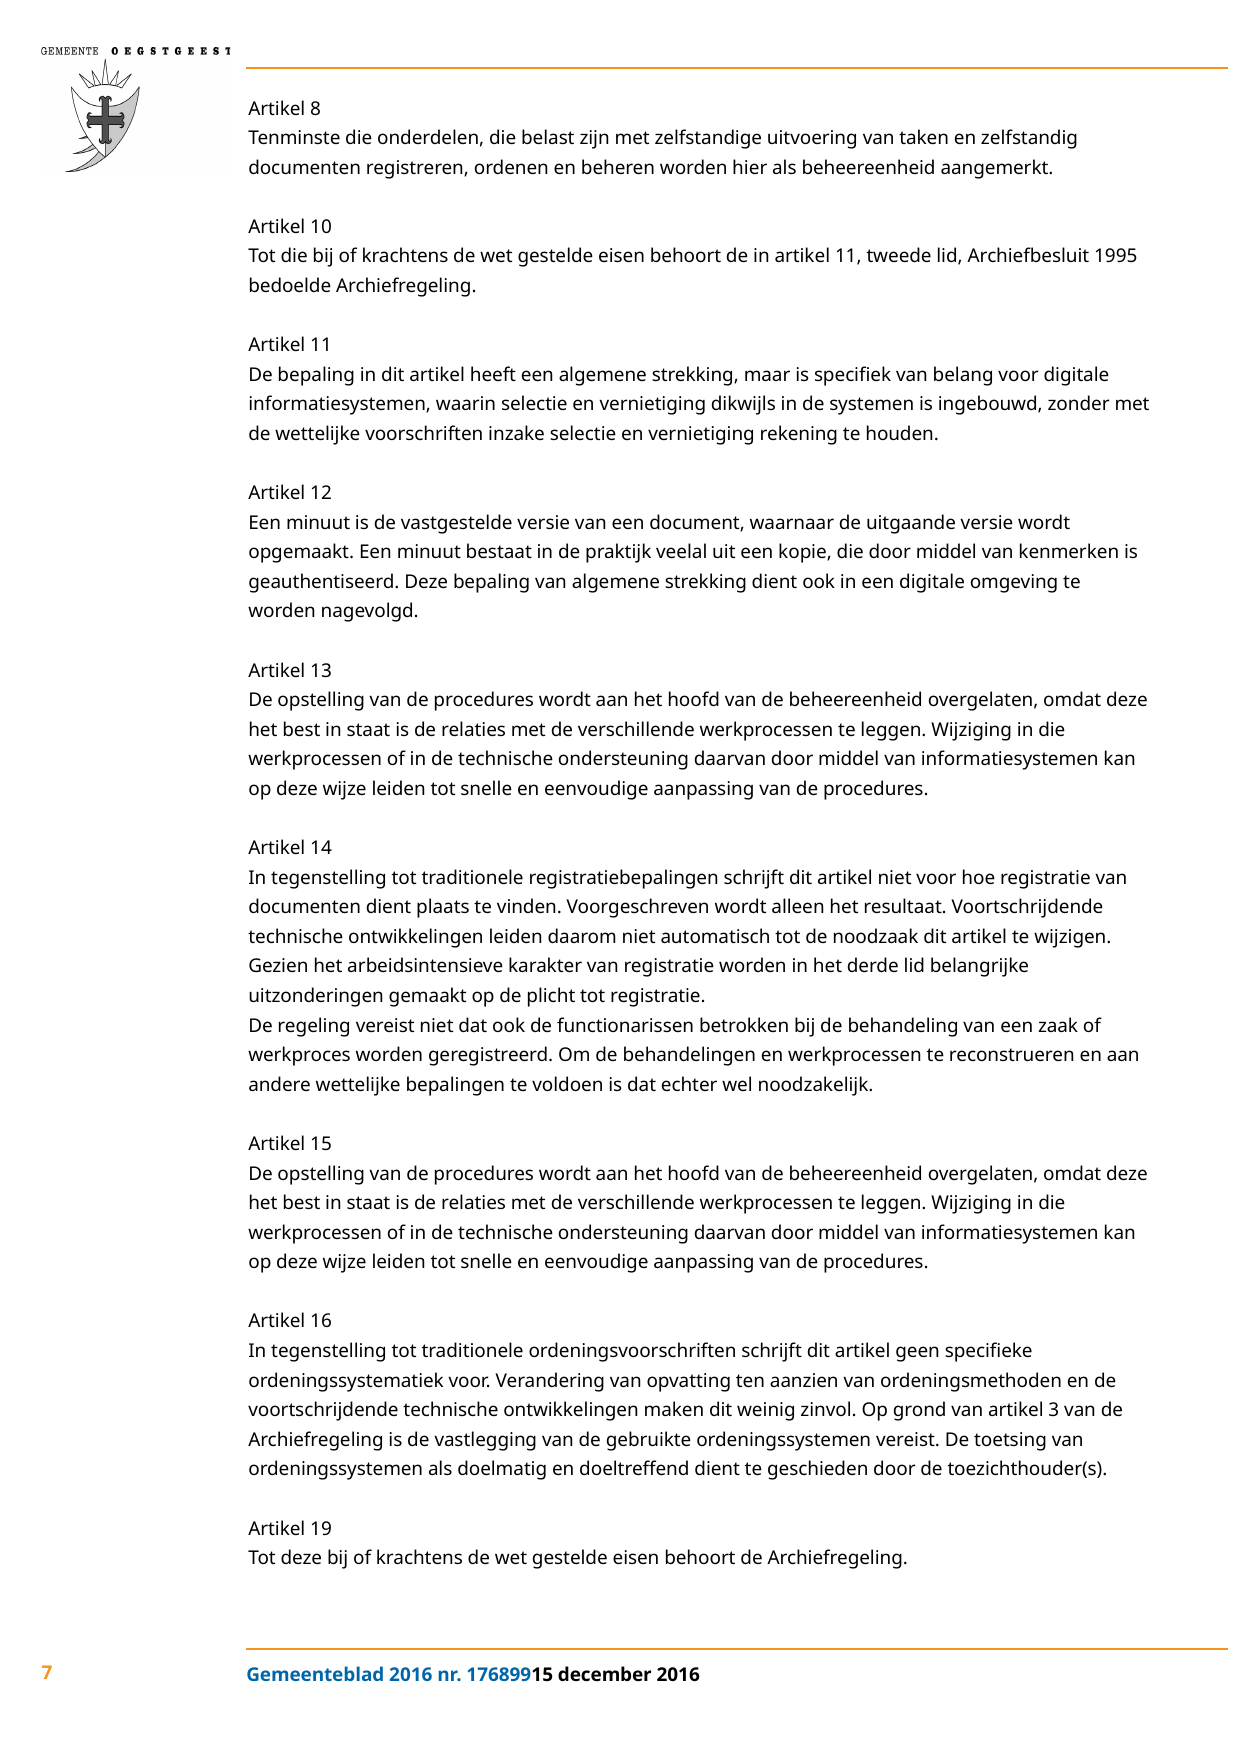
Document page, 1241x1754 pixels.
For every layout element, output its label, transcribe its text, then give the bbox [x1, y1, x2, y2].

text Tenminste die onderdelen, die belast zijn met zelfstandige uitvoering van taken en zelfstandig documenten registreren, ordenen en beheren worden hier als beheereenheid aangemerkt. [248, 124, 1152, 180]
text Artikel 11 [248, 331, 1152, 357]
text De opstelling van de procedures wordt aan het hoofd van de beheereenheid overgelaten, omdat deze het best in staat is de relaties met de verschillende werkprocessen te leggen. Wijziging in die werkprocessen of in de technische ondersteuning daarvan door middel van informatiesystemen kan op deze wijze leiden tot snelle en eenvoudige aanpassing van de procedures. [248, 1160, 1152, 1274]
text Artikel 15 [248, 1130, 1152, 1156]
text De bepaling in dit artikel heeft een algemene strekking, maar is specifiek van belang voor digitale informatiesystemen, waarin selectie en vernietiging dikwijls in de systemen is ingebouwd, zonder met de wettelijke voorschriften inzake selectie en vernietiging rekening te houden. [248, 361, 1152, 446]
text Artikel 16 [248, 1308, 1152, 1333]
text Artikel 14 [248, 834, 1152, 860]
text In tegenstelling tot traditionele ordeningsvoorschriften schrijft dit artikel geen specifieke ordeningssystematiek voor. Verandering van opvatting ten aanzien van ordeningsmethoden en de voortschrijdende technische ontwikkelingen maken dit weinig zinvol. Op grond van artikel 3 van de Archiefregeling is de vastlegging van de gebruikte ordeningssystemen vereist. De toetsing van ordeningssystemen als doelmatig en doeltreffend dient te geschieden door de toezichthouder(s). [248, 1337, 1152, 1481]
text Tot die bij of krachtens de wet gestelde eisen behoort de in artikel 11, tweede lid, Archiefbesluit 1995 bedoelde Archiefregeling. [248, 243, 1152, 298]
text Artikel 19 [248, 1515, 1152, 1541]
text Artikel 8 [248, 95, 1152, 121]
picture [41, 47, 231, 172]
text Artikel 13 [248, 657, 1152, 683]
text Artikel 10 [248, 213, 1152, 239]
text In tegenstelling tot traditionele registratiebepalingen schrijft dit artikel niet voor hoe registratie van documenten dient plaats te vinden. Voorgeschreven wordt alleen het resultaat. Voortschrijdende technische ontwikkelingen leiden daarom niet automatisch tot de noodzaak dit artikel te wijzigen. Gezien het arbeidsintensieve karakter van registratie worden in het derde lid belangrijke uitzonderingen gemaakt op de plicht tot registratie. [248, 864, 1152, 1008]
text Een minuut is de vastgestelde versie van een document, waarnaar de uitgaande versie wordt opgemaakt. Een minuut bestaat in de praktijk veelal uit een kopie, die door middel van kenmerken is geauthentiseerd. Deze bepaling van algemene strekking dient ook in een digitale omgeving te worden nagevolgd. [248, 509, 1152, 623]
text De regeling vereist niet dat ook de functionarissen betrokken bij de behandeling van een zaak of werkproces worden geregistreerd. Om de behandelingen en werkprocessen te reconstrueren en aan andere wettelijke bepalingen te voldoen is dat echter wel noodzakelijk. [248, 1012, 1152, 1097]
text De opstelling van de procedures wordt aan het hoofd van de beheereenheid overgelaten, omdat deze het best in staat is de relaties met de verschillende werkprocessen te leggen. Wijziging in die werkprocessen of in de technische ondersteuning daarvan door middel van informatiesystemen kan op deze wijze leiden tot snelle en eenvoudige aanpassing van de procedures. [248, 686, 1152, 801]
text Tot deze bij of krachtens de wet gestelde eisen behoort de Archiefregeling. [248, 1544, 1152, 1570]
text Artikel 12 [248, 479, 1152, 505]
